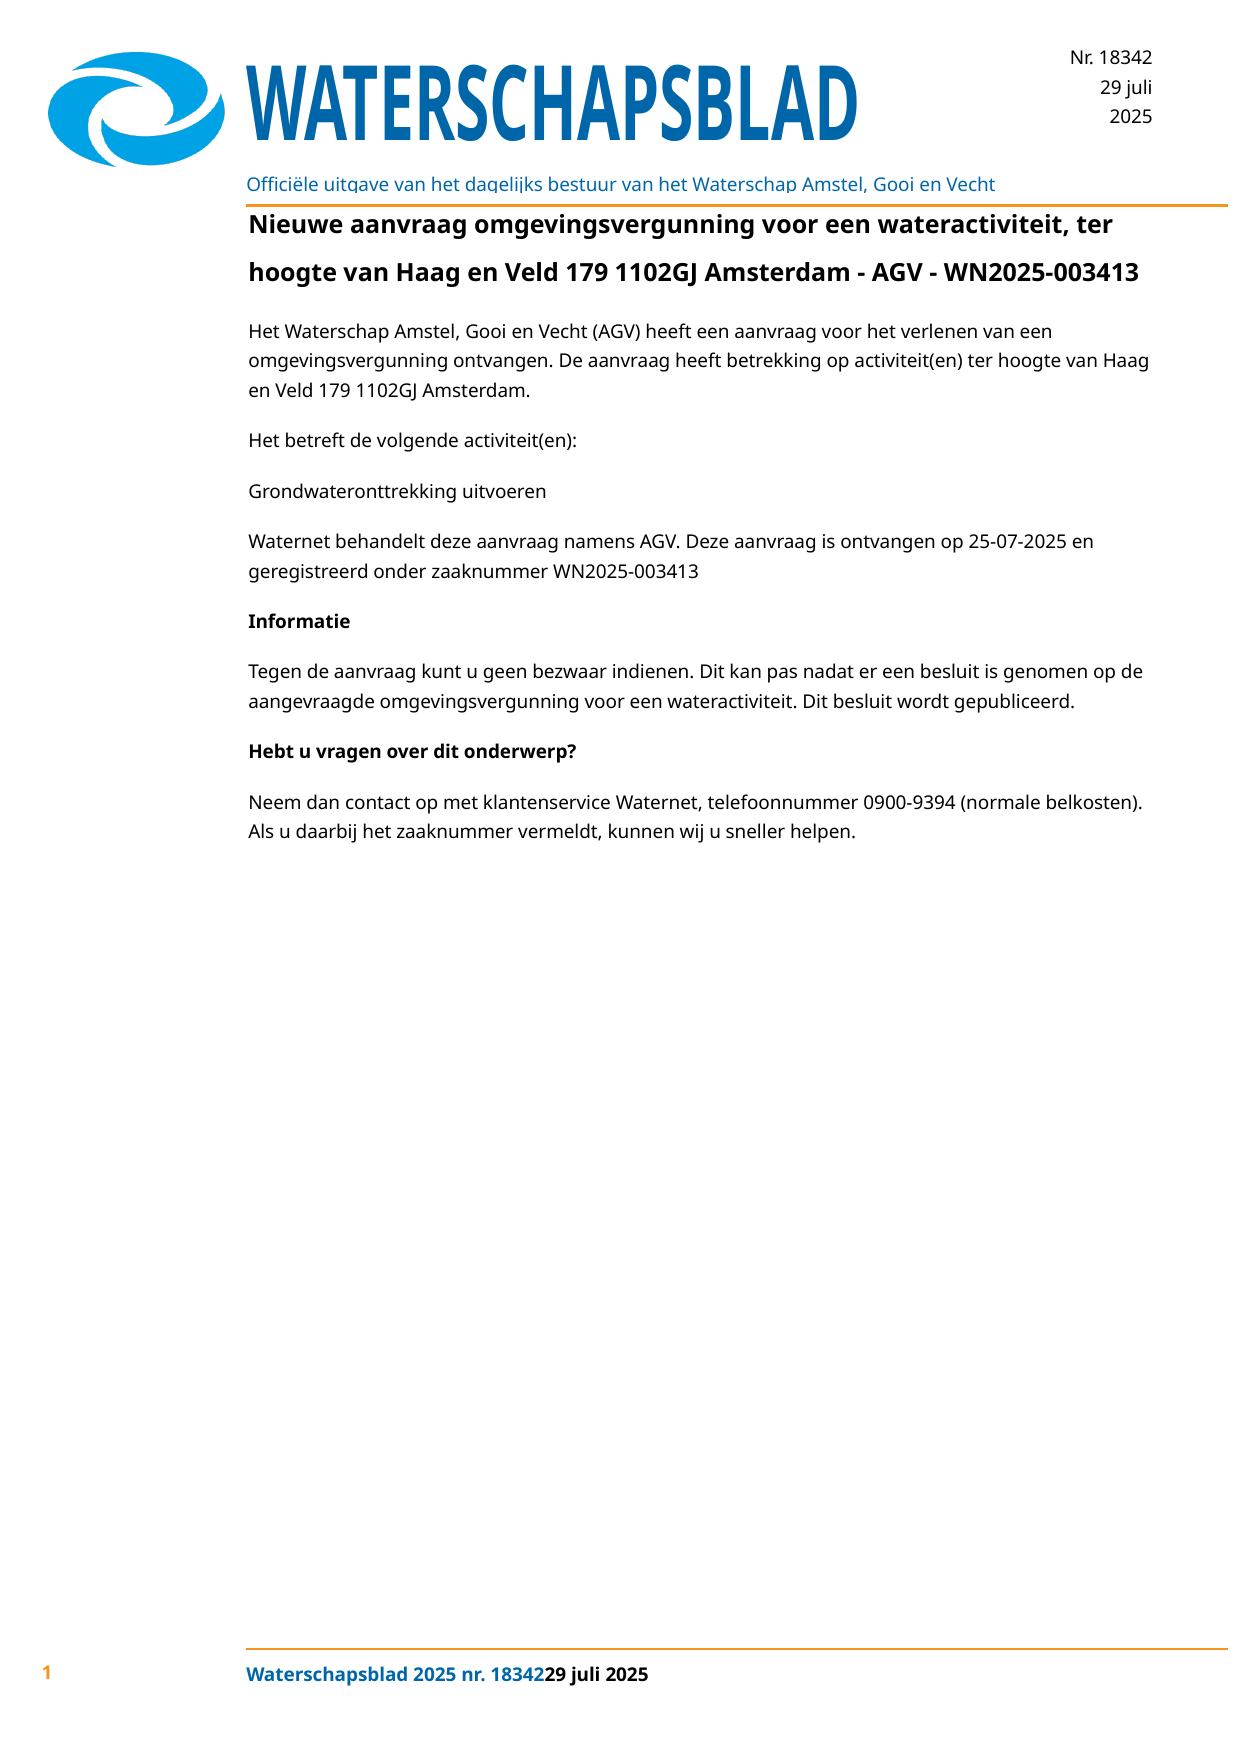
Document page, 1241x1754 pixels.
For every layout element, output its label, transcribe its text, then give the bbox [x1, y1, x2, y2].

text Hebt u vragen over dit onderwerp? [248, 739, 1152, 764]
text Waternet behandelt deze aanvraag namens AGV. Deze aanvraag is ontvangen op 25-07-2025 en geregistreerd onder zaaknummer WN2025-003413 [248, 528, 1152, 584]
text Neem dan contact op met klantenservice Waternet, telefoonnummer 0900-9394 (normale belkosten). Als u daarbij het zaaknummer vermeldt, kunnen wij u sneller helpen. [248, 789, 1152, 844]
text Het Waterschap Amstel, Gooi en Vecht (AGV) heeft een aanvraag voor het verlenen van een omgevingsvergunning ontvangen. De aanvraag heeft betrekking op activiteit(en) ter hoogte van Haag en Veld 179 1102GJ Amsterdam. [248, 318, 1152, 403]
text Tegen de aanvraag kunt u geen bezwaar indienen. Dit kan pas nadat er een besluit is genomen op de aangevraagde omgevingsvergunning voor een wateractiviteit. Dit besluit wordt gepubliceerd. [248, 659, 1152, 714]
text Grondwateronttrekking uitvoeren [248, 478, 1152, 504]
text Nieuwe aanvraag omgevingsvergunning voor een wateractiviteit, ter hoogte van Haag en Veld 179 1102GJ Amsterdam - AGV - WN2025-003413 [248, 207, 1152, 288]
text Het betreft de volgende activiteit(en): [248, 427, 1152, 453]
text Informatie [248, 608, 1152, 634]
picture [41, 47, 231, 172]
